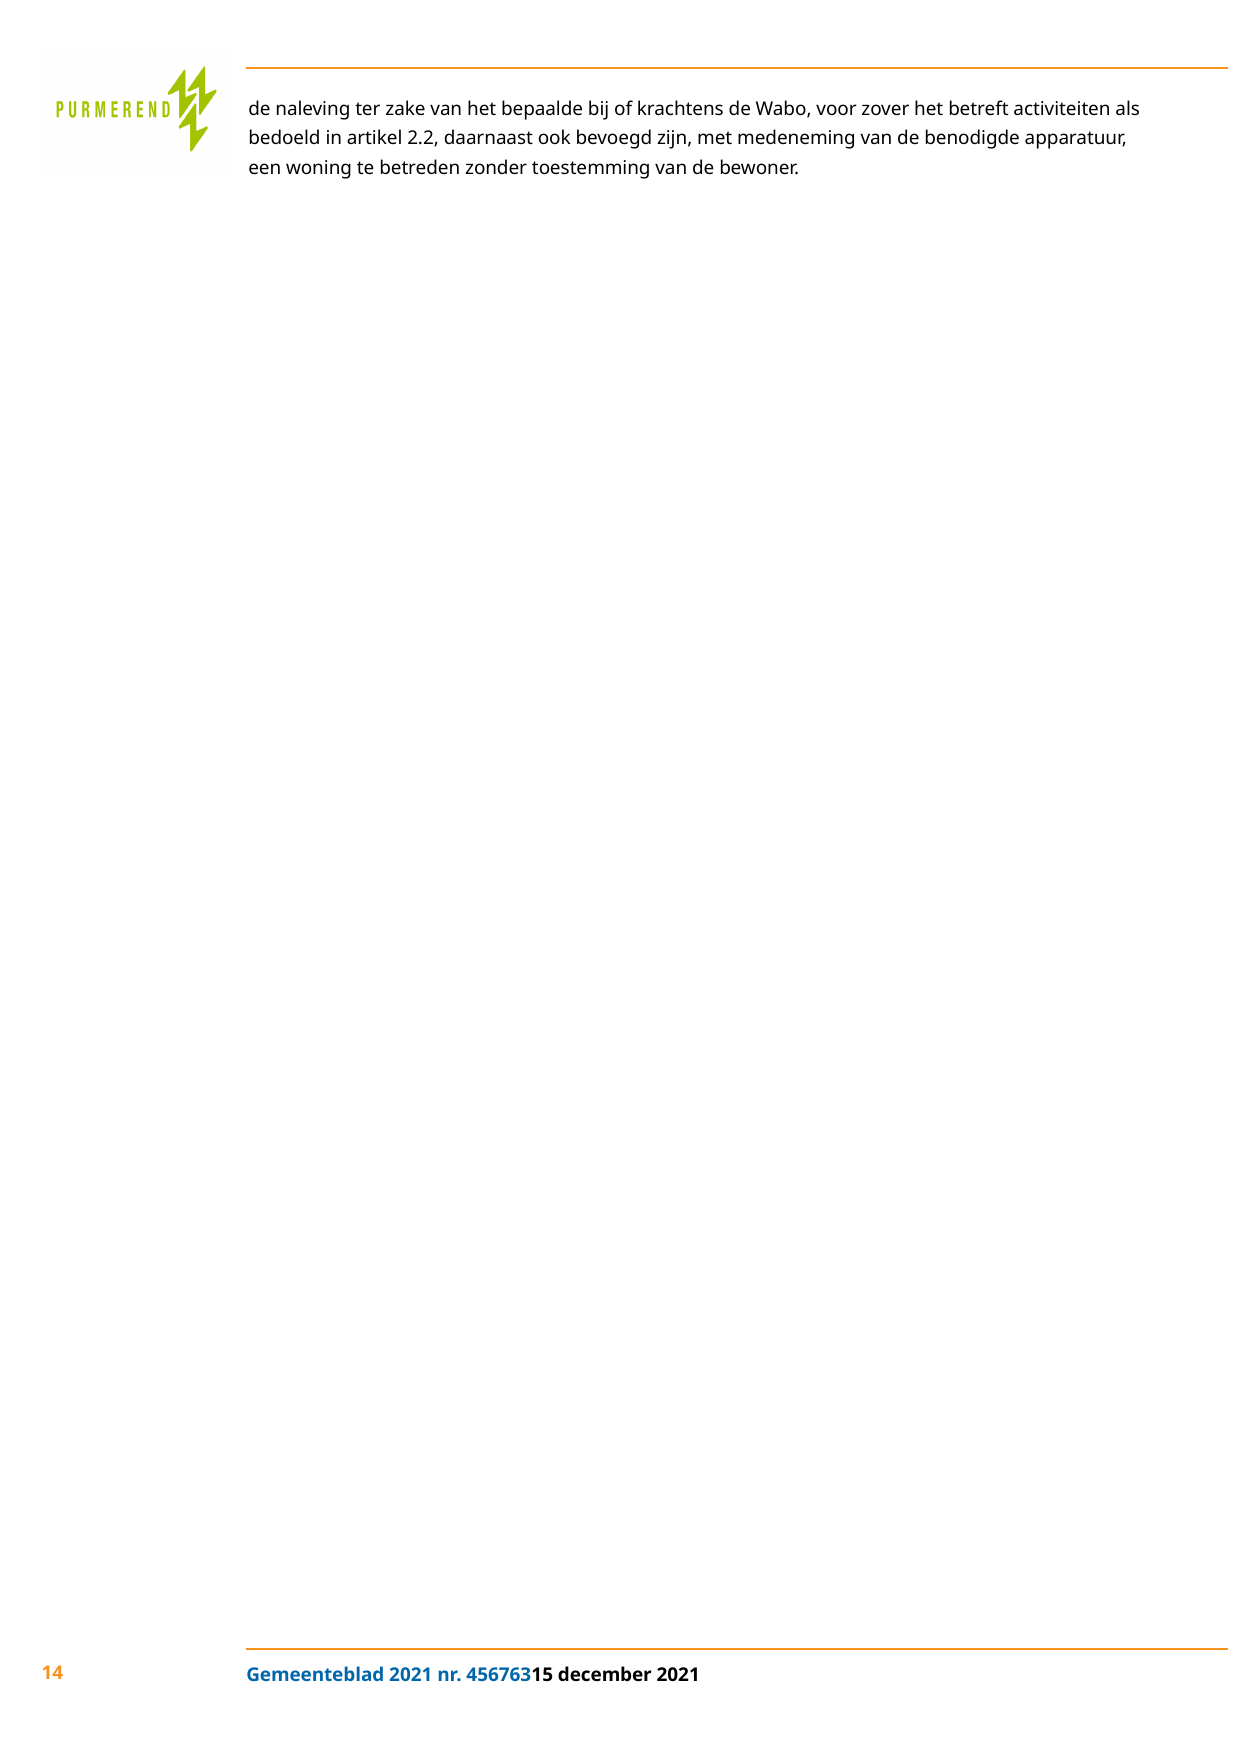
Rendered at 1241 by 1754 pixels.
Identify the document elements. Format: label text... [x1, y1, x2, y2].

picture [41, 47, 231, 172]
text de naleving ter zake van het bepaalde bij of krachtens de Wabo, voor zover het betreft activiteiten als bedoeld in artikel 2.2, daarnaast ook bevoegd zijn, met medeneming van de benodigde apparatuur, een woning te betreden zonder toestemming van de bewoner. [248, 95, 1152, 180]
